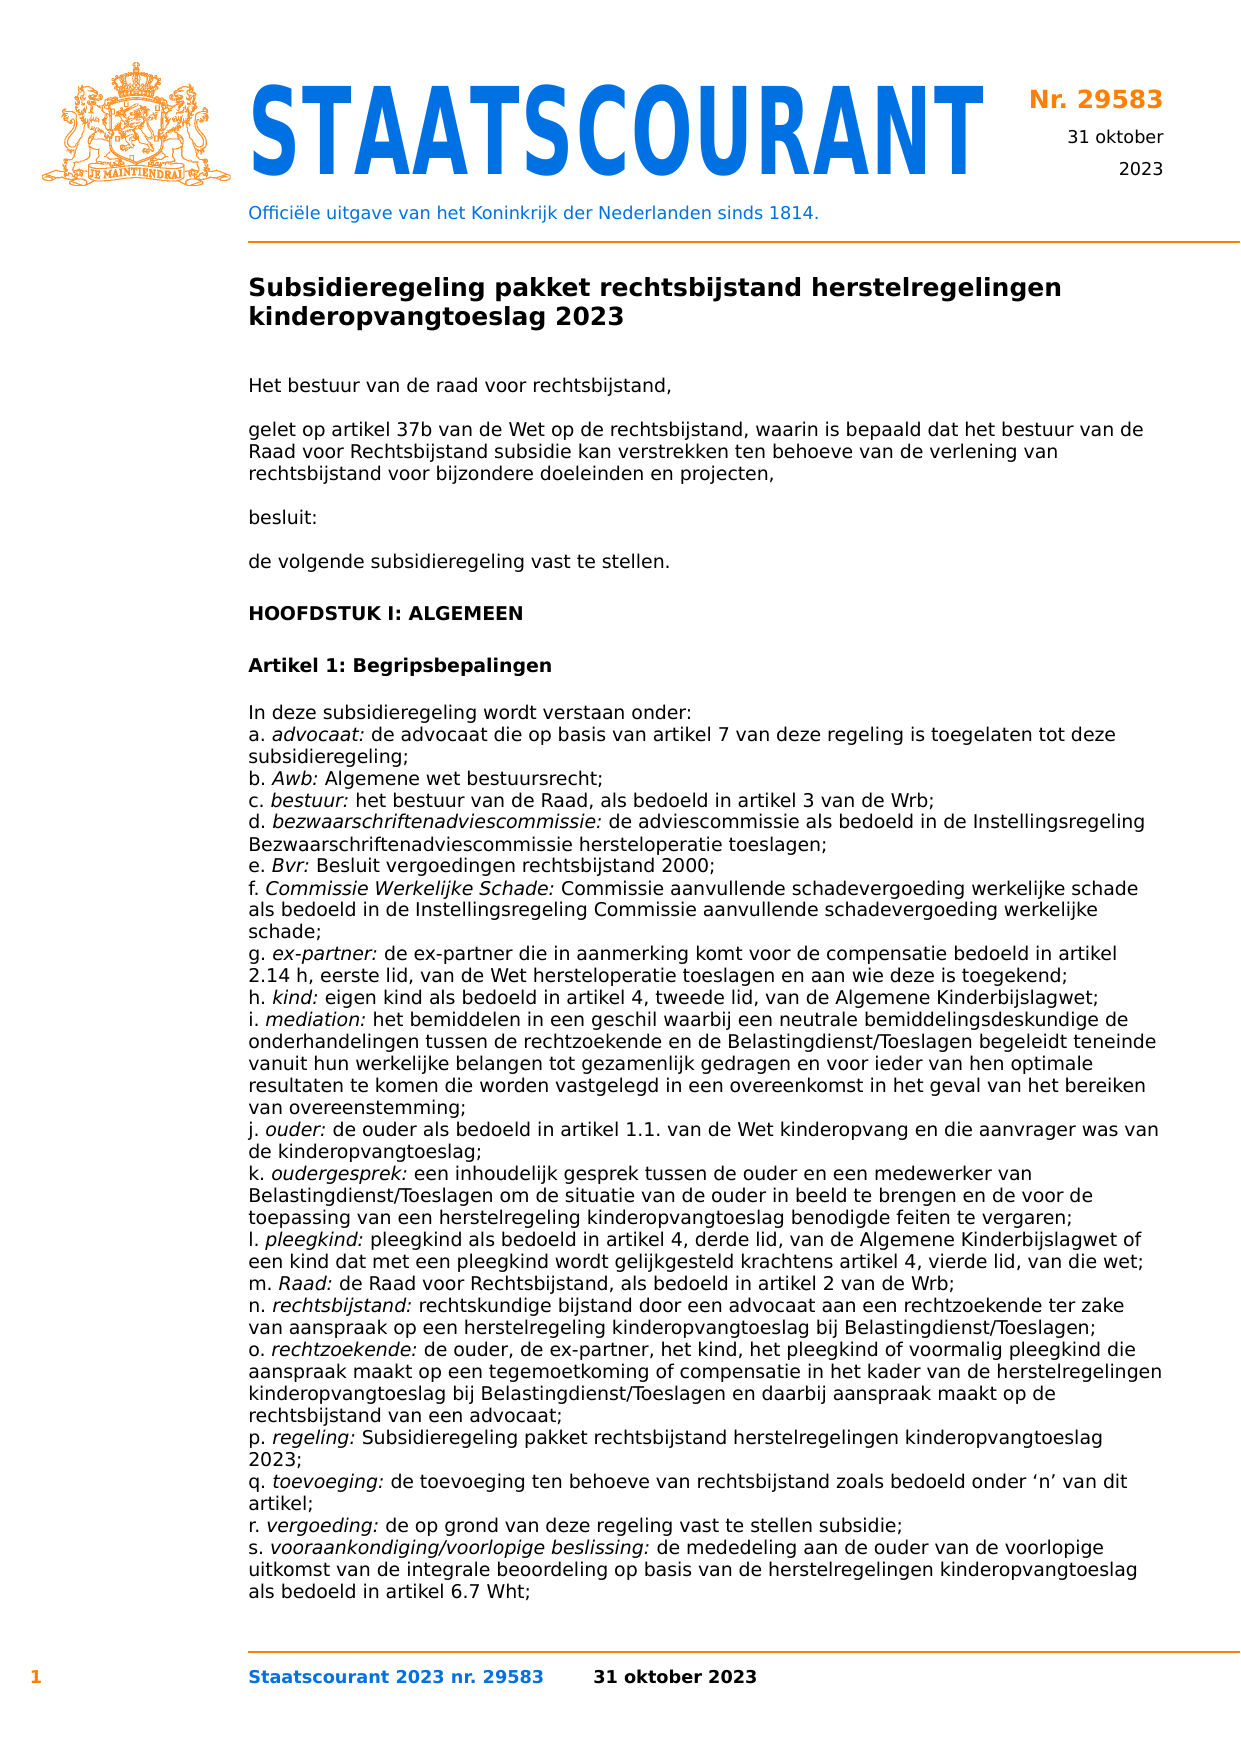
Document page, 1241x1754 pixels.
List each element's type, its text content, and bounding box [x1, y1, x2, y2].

text m. Raad: de Raad voor Rechtsbijstand, als bedoeld in artikel 2 van de Wrb; [248, 1273, 1163, 1295]
picture [41, 62, 231, 186]
subtitle HOOFDSTUK I: ALGEMEEN [248, 603, 1163, 624]
text In deze subsidieregeling wordt verstaan onder: [248, 702, 1163, 723]
table_header Nr. 29583 [998, 62, 1240, 121]
table_cell Officiële uitgave van het Koninkrijk der Nederlanden sinds 1814. [248, 203, 1240, 241]
text l. pleegkind: pleegkind als bedoeld in artikel 4, derde lid, van de Algemene Kinderbijslagwet of een kind dat met een pleegkind wordt gelijkgesteld krachtens artikel 4, vierde lid, van die wet; [248, 1229, 1163, 1273]
text s. vooraankondiging/voorlopige beslissing: de mededeling aan de ouder van de voorlopige uitkomst van de integrale beoordeling op basis van de herstelregelingen kinderopvangtoeslag als bedoeld in artikel 6.7 Wht; [248, 1537, 1163, 1603]
text Het bestuur van de raad voor rechtsbijstand, [248, 375, 1163, 397]
text i. mediation: het bemiddelen in een geschil waarbij een neutrale bemiddelingsdeskundige de onderhandelingen tussen de rechtzoekende en de Belastingdienst/Toeslagen begeleidt teneinde vanuit hun werkelijke belangen tot gezamenlijk gedragen en voor ieder van hen optimale resultaten te komen die worden vastgelegd in een overeenkomst in het geval van het bereiken van overeenstemming; [248, 1009, 1163, 1119]
text b. Awb: Algemene wet bestuursrecht; [248, 767, 1163, 789]
text q. toevoeging: de toevoeging ten behoeve van rechtsbijstand zoals bedoeld onder ‘n’ van dit artikel; [248, 1471, 1163, 1515]
text o. rechtzoekende: de ouder, de ex-partner, het kind, het pleegkind of voormalig pleegkind die aanspraak maakt op een tegemoetkoming of compensatie in het kader van de herstelregelingen kinderopvangtoeslag bij Belastingdienst/Toeslagen en daarbij aanspraak maakt op de rechtsbijstand van een advocaat; [248, 1339, 1163, 1427]
table_cell 2023 [998, 153, 1240, 203]
text h. kind: eigen kind als bedoeld in artikel 4, tweede lid, van de Algemene Kinderbijslagwet; [248, 987, 1163, 1009]
text g. ex-partner: de ex-partner die in aanmerking komt voor de compensatie bedoeld in artikel 2.14 h, eerste lid, van de Wet hersteloperatie toeslagen en aan wie deze is toegekend; [248, 943, 1163, 987]
table_header STAATSCOURANT [248, 62, 998, 203]
text n. rechtsbijstand: rechtskundige bijstand door een advocaat aan een rechtzoekende ter zake van aanspraak op een herstelregeling kinderopvangtoeslag bij Belastingdienst/Toeslagen; [248, 1295, 1163, 1339]
text j. ouder: de ouder als bedoeld in artikel 1.1. van de Wet kinderopvang en die aanvrager was van de kinderopvangtoeslag; [248, 1119, 1163, 1163]
text gelet op artikel 37b van de Wet op de rechtsbijstand, waarin is bepaald dat het bestuur van de Raad voor Rechtsbijstand subsidie kan verstrekken ten behoeve van de verlening van rechtsbijstand voor bijzondere doeleinden en projecten, [248, 419, 1163, 485]
text r. vergoeding: de op grond van deze regeling vast te stellen subsidie; [248, 1515, 1163, 1537]
text de volgende subsidieregeling vast te stellen. [248, 551, 1163, 573]
subtitle Artikel 1: Begripsbepalingen [248, 654, 1163, 677]
text d. bezwaarschriftenadviescommissie: de adviescommissie als bedoeld in de Instellingsregeling Bezwaarschriftenadviescommissie hersteloperatie toeslagen; [248, 811, 1163, 855]
text k. oudergesprek: een inhoudelijk gesprek tussen de ouder en een medewerker van Belastingdienst/Toeslagen om de situatie van de ouder in beeld te brengen en de voor de toepassing van een herstelregeling kinderopvangtoeslag benodigde feiten te vergaren; [248, 1163, 1163, 1229]
text c. bestuur: het bestuur van de Raad, als bedoeld in artikel 3 van de Wrb; [248, 789, 1163, 811]
text a. advocaat: de advocaat die op basis van artikel 7 van deze regeling is toegelaten tot deze subsidieregeling; [248, 723, 1163, 767]
table_cell 31 oktober [998, 121, 1240, 153]
text besluit: [248, 507, 1163, 529]
text e. Bvr: Besluit vergoedingen rechtsbijstand 2000; [248, 855, 1163, 877]
text f. Commissie Werkelijke Schade: Commissie aanvullende schadevergoeding werkelijke schade als bedoeld in de Instellingsregeling Commissie aanvullende schadevergoeding werkelijke schade; [248, 877, 1163, 943]
table_header [25, 62, 248, 241]
subtitle Subsidieregeling pakket rechtsbijstand herstelregelingen kinderopvangtoeslag 2023 [248, 273, 1163, 331]
text p. regeling: Subsidieregeling pakket rechtsbijstand herstelregelingen kinderopvangtoeslag 2023; [248, 1427, 1163, 1471]
